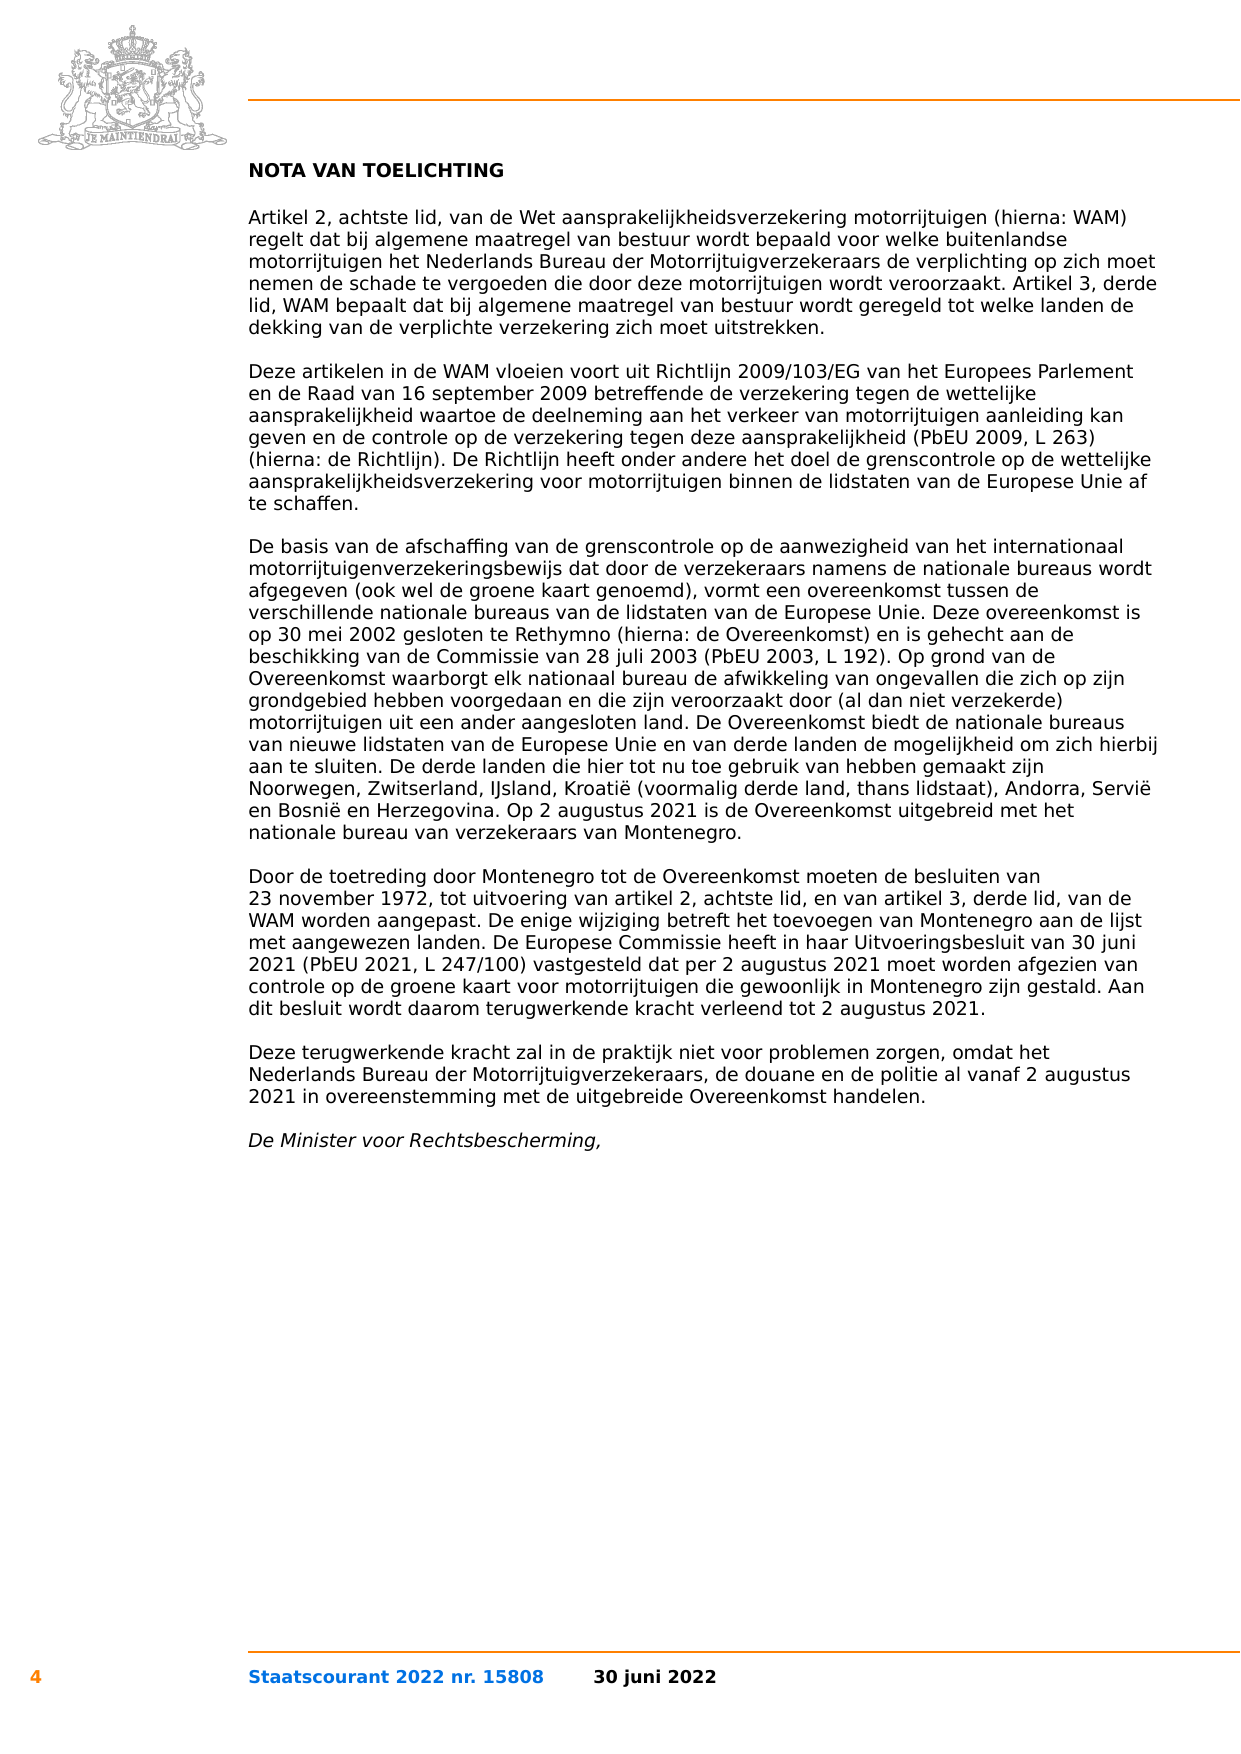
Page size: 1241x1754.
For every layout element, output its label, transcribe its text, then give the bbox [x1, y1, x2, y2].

text Artikel 2, achtste lid, van de Wet aansprakelijkheidsverzekering motorrijtuigen (hierna: WAM) regelt dat bij algemene maatregel van bestuur wordt bepaald voor welke buitenlandse motorrijtuigen het Nederlands Bureau der Motorrijtuigverzekeraars de verplichting op zich moet nemen de schade te vergoeden die door deze motorrijtuigen wordt veroorzaakt. Artikel 3, derde lid, WAM bepaalt dat bij algemene maatregel van bestuur wordt geregeld tot welke landen de dekking van de verplichte verzekering zich moet uitstrekken. [248, 207, 1163, 339]
subtitle NOTA VAN TOELICHTING [248, 160, 1163, 182]
text Deze terugwerkende kracht zal in de praktijk niet voor problemen zorgen, omdat het Nederlands Bureau der Motorrijtuigverzekeraars, de douane en de politie al vanaf 2 augustus 2021 in overeenstemming met de uitgebreide Overeenkomst handelen. [248, 1042, 1163, 1108]
text De Minister voor Rechtsbescherming, [248, 1129, 1163, 1151]
text Door de toetreding door Montenegro tot de Overeenkomst moeten de besluiten van 23 november 1972, tot uitvoering van artikel 2, achtste lid, en van artikel 3, derde lid, van de WAM worden aangepast. De enige wijziging betreft het toevoegen van Montenegro aan de lijst met aangewezen landen. De Europese Commissie heeft in haar Uitvoeringsbesluit van 30 juni 2021 (PbEU 2021, L 247/100) vastgesteld dat per 2 augustus 2021 moet worden afgezien van controle op de groene kaart voor motorrijtuigen die gewoonlijk in Montenegro zijn gestald. Aan dit besluit wordt daarom terugwerkende kracht verleend tot 2 augustus 2021. [248, 866, 1163, 1020]
picture [38, 25, 227, 150]
text Deze artikelen in de WAM vloeien voort uit Richtlijn 2009/103/EG van het Europees Parlement en de Raad van 16 september 2009 betreffende de verzekering tegen de wettelijke aansprakelijkheid waartoe de deelneming aan het verkeer van motorrijtuigen aanleiding kan geven en de controle op de verzekering tegen deze aansprakelijkheid (PbEU 2009, L 263) (hierna: de Richtlijn). De Richtlijn heeft onder andere het doel de grenscontrole op de wettelijke aansprakelijkheidsverzekering voor motorrijtuigen binnen de lidstaten van de Europese Unie af te schaffen. [248, 361, 1163, 514]
text De basis van de afschaffing van de grenscontrole op de aanwezigheid van het internationaal motorrijtuigenverzekeringsbewijs dat door de verzekeraars namens de nationale bureaus wordt afgegeven (ook wel de groene kaart genoemd), vormt een overeenkomst tussen de verschillende nationale bureaus van de lidstaten van de Europese Unie. Deze overeenkomst is op 30 mei 2002 gesloten te Rethymno (hierna: de Overeenkomst) en is gehecht aan de beschikking van de Commissie van 28 juli 2003 (PbEU 2003, L 192). Op grond van de Overeenkomst waarborgt elk nationaal bureau de afwikkeling van ongevallen die zich op zijn grondgebied hebben voorgedaan en die zijn veroorzaakt door (al dan niet verzekerde) motorrijtuigen uit een ander aangesloten land. De Overeenkomst biedt de nationale bureaus van nieuwe lidstaten van de Europese Unie en van derde landen de mogelijkheid om zich hierbij aan te sluiten. De derde landen die hier tot nu toe gebruik van hebben gemaakt zijn Noorwegen, Zwitserland, IJsland, Kroatië (voormalig derde land, thans lidstaat), Andorra, Servië en Bosnië en Herzegovina. Op 2 augustus 2021 is de Overeenkomst uitgebreid met het nationale bureau van verzekeraars van Montenegro. [248, 536, 1163, 844]
